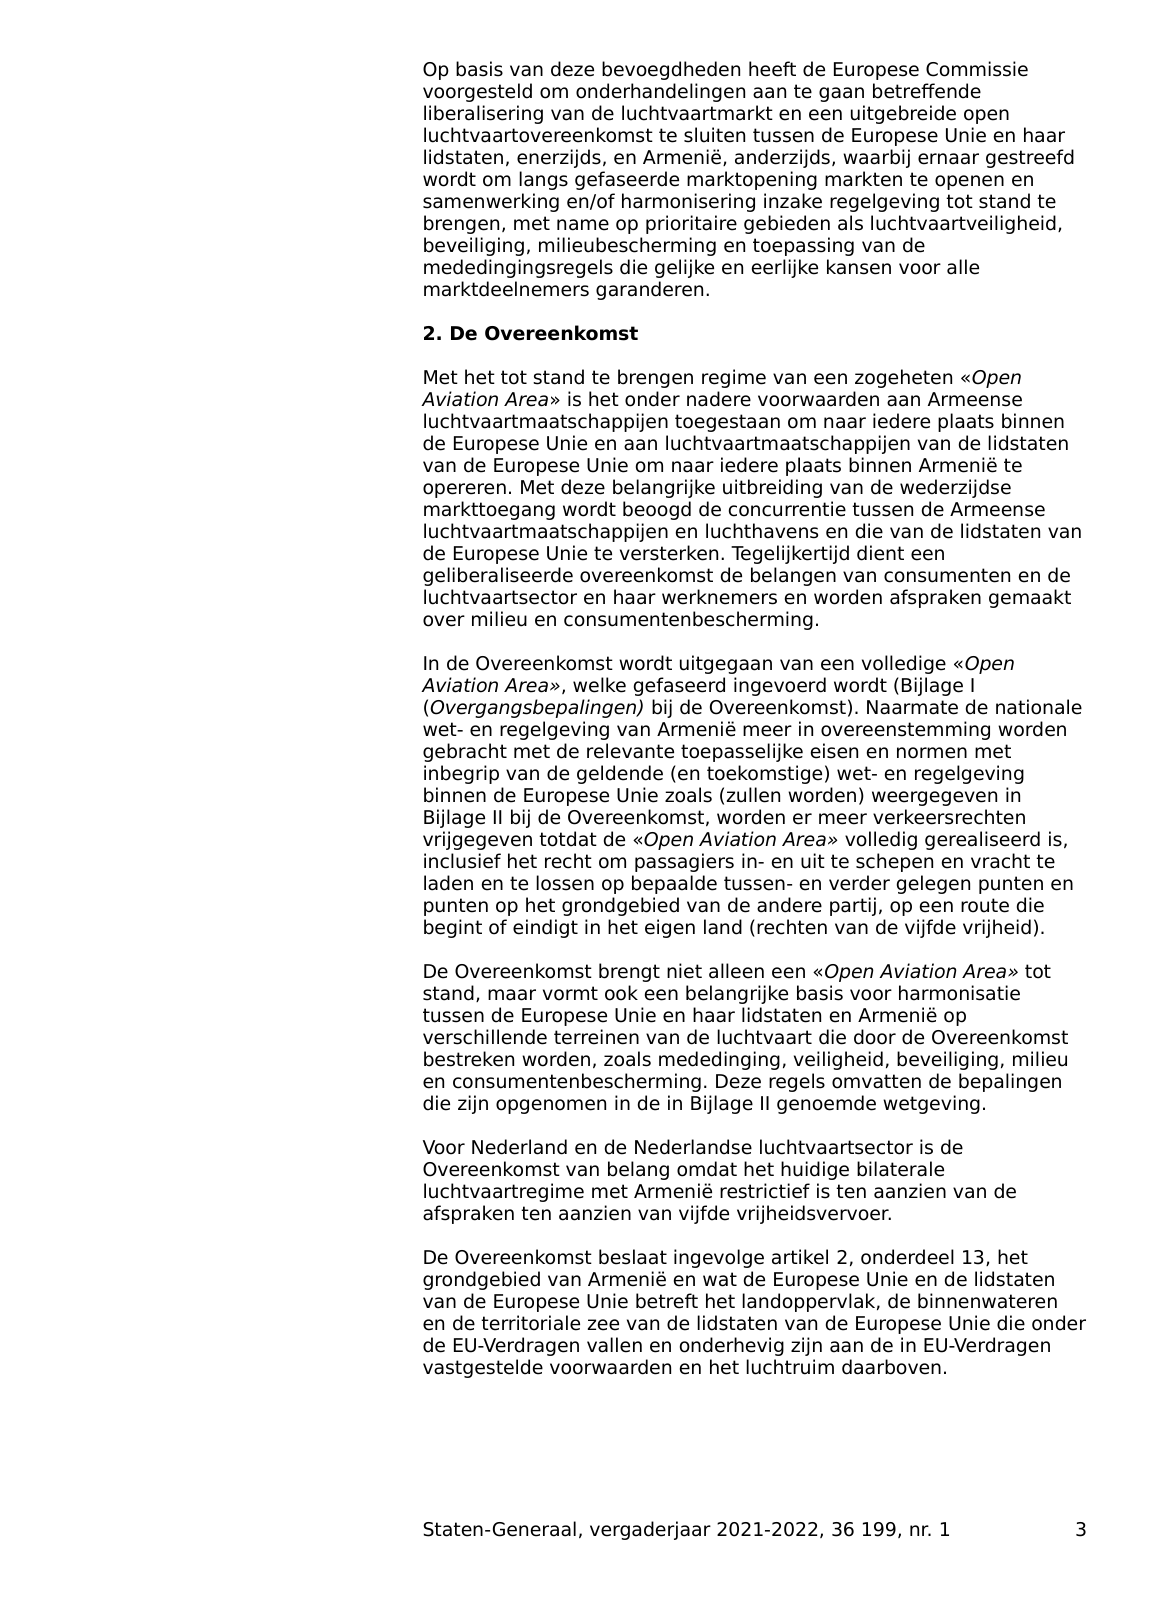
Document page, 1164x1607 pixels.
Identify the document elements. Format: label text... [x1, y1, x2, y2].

text Voor Nederland en de Nederlandse luchtvaartsector is de Overeenkomst van belang omdat het huidige bilaterale luchtvaartregime met Armenië restrictief is ten aanzien van de afspraken ten aanzien van vijfde vrijheidsvervoer. [422, 1137, 1087, 1225]
text Met het tot stand te brengen regime van een zogeheten «Open Aviation Area» is het onder nadere voorwaarden aan Armeense luchtvaartmaatschappijen toegestaan om naar iedere plaats binnen de Europese Unie en aan luchtvaartmaatschappijen van de lidstaten van de Europese Unie om naar iedere plaats binnen Armenië te opereren. Met deze belangrijke uitbreiding van de wederzijdse markttoegang wordt beoogd de concurrentie tussen de Armeense luchtvaartmaatschappijen en luchthavens en die van de lidstaten van de Europese Unie te versterken. Tegelijkertijd dient een geliberaliseerde overeenkomst de belangen van consumenten en de luchtvaartsector en haar werknemers en worden afspraken gemaakt over milieu en consumentenbescherming. [422, 367, 1087, 631]
text Op basis van deze bevoegdheden heeft de Europese Commissie voorgesteld om onderhandelingen aan te gaan betreffende liberalisering van de luchtvaartmarkt en een uitgebreide open luchtvaartovereenkomst te sluiten tussen de Europese Unie en haar lidstaten, enerzijds, en Armenië, anderzijds, waarbij ernaar gestreefd wordt om langs gefaseerde marktopening markten te openen en samenwerking en/of harmonisering inzake regelgeving tot stand te brengen, met name op prioritaire gebieden als luchtvaartveiligheid, beveiliging, milieubescherming en toepassing van de mededingingsregels die gelijke en eerlijke kansen voor alle marktdeelnemers garanderen. [422, 59, 1087, 301]
text De Overeenkomst brengt niet alleen een «Open Aviation Area» tot stand, maar vormt ook een belangrijke basis voor harmonisatie tussen de Europese Unie en haar lidstaten en Armenië op verschillende terreinen van de luchtvaart die door de Overeenkomst bestreken worden, zoals mededinging, veiligheid, beveiliging, milieu en consumentenbescherming. Deze regels omvatten de bepalingen die zijn opgenomen in de in Bijlage II genoemde wetgeving. [422, 961, 1087, 1115]
subtitle 2. De Overeenkomst [422, 323, 1087, 345]
text De Overeenkomst beslaat ingevolge artikel 2, onderdeel 13, het grondgebied van Armenië en wat de Europese Unie en de lidstaten van de Europese Unie betreft het landoppervlak, de binnenwateren en de territoriale zee van de lidstaten van de Europese Unie die onder de EU-Verdragen vallen en onderhevig zijn aan de in EU-Verdragen vastgestelde voorwaarden en het luchtruim daarboven. [422, 1247, 1087, 1379]
text In de Overeenkomst wordt uitgegaan van een volledige «Open Aviation Area», welke gefaseerd ingevoerd wordt (Bijlage I (Overgangsbepalingen) bij de Overeenkomst). Naarmate de nationale wet- en regelgeving van Armenië meer in overeenstemming worden gebracht met de relevante toepasselijke eisen en normen met inbegrip van de geldende (en toekomstige) wet- en regelgeving binnen de Europese Unie zoals (zullen worden) weergegeven in Bijlage II bij de Overeenkomst, worden er meer verkeersrechten vrijgegeven totdat de «Open Aviation Area» volledig gerealiseerd is, inclusief het recht om passagiers in- en uit te schepen en vracht te laden en te lossen op bepaalde tussen- en verder gelegen punten en punten op het grondgebied van de andere partij, op een route die begint of eindigt in het eigen land (rechten van de vijfde vrijheid). [422, 653, 1087, 939]
